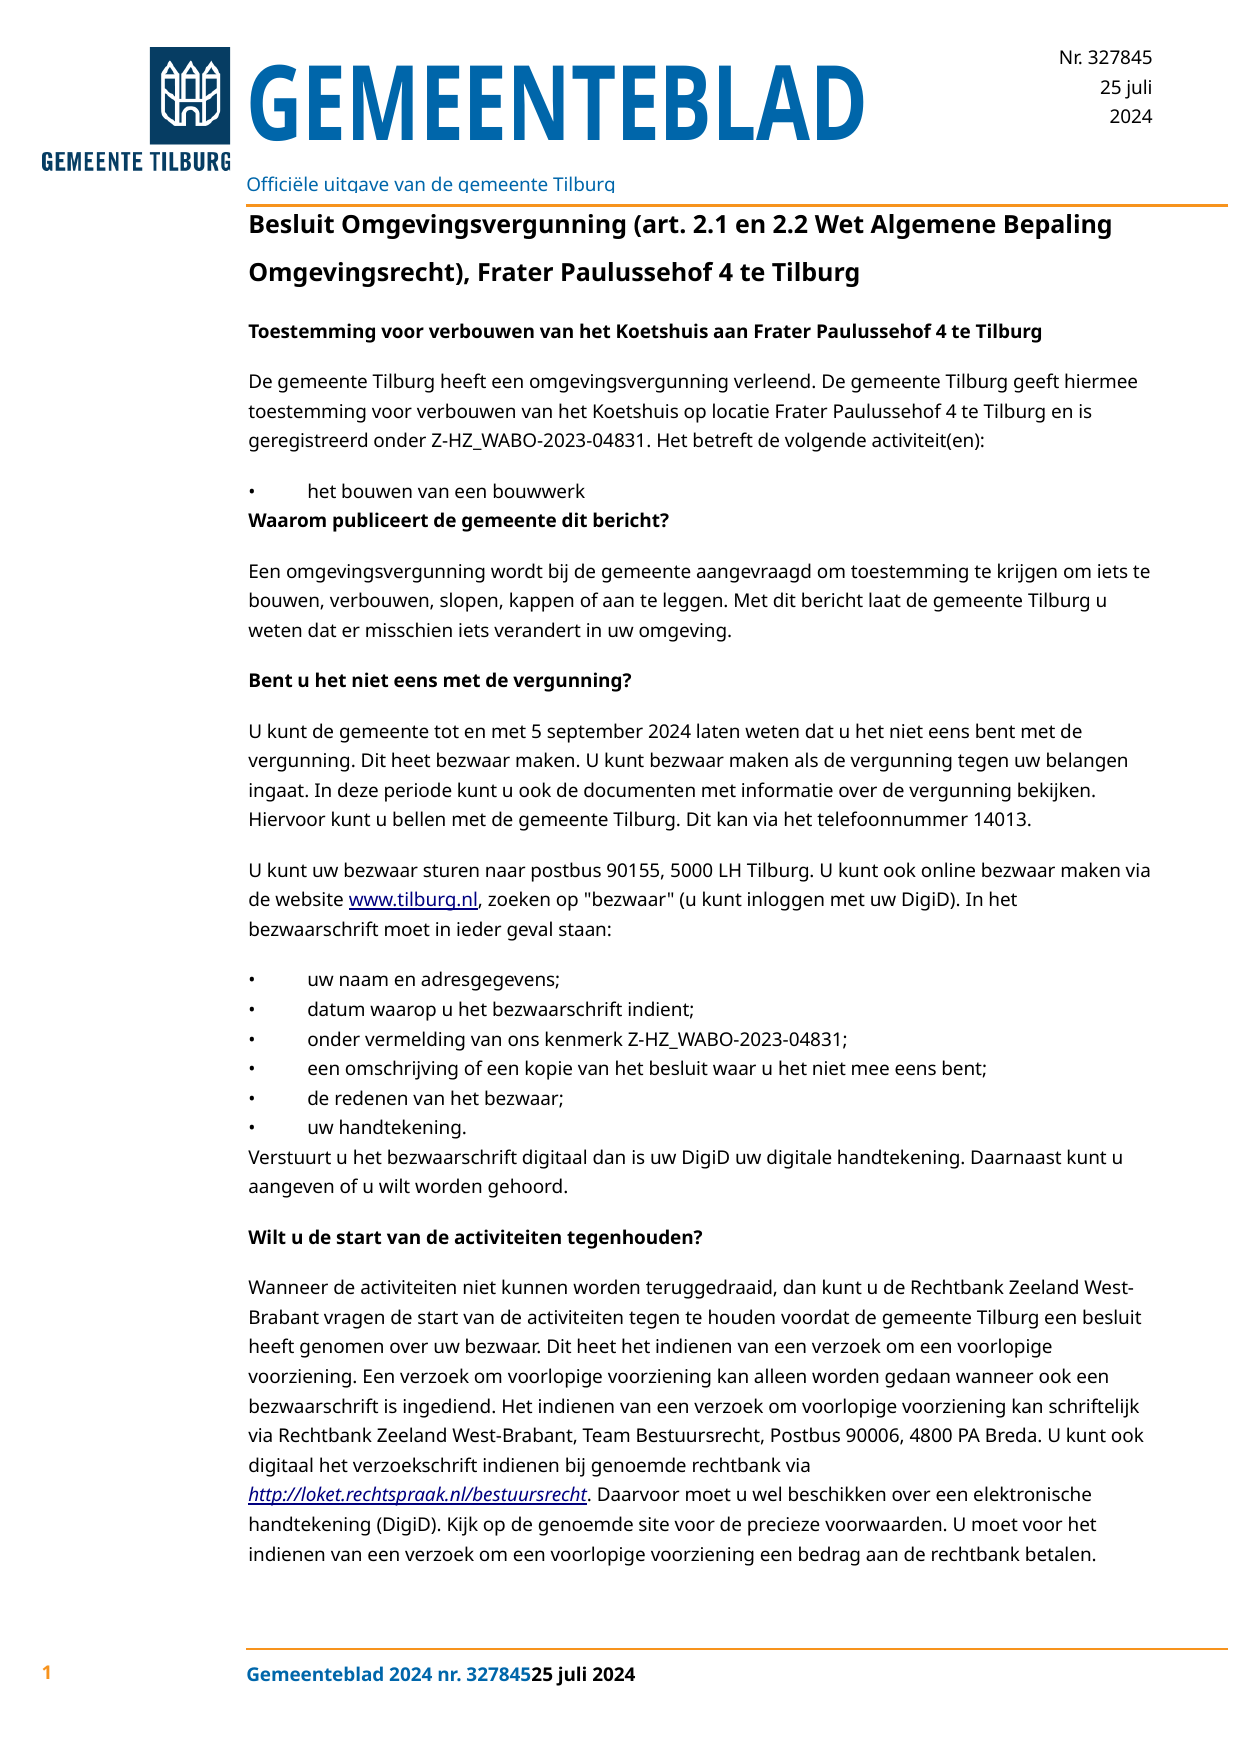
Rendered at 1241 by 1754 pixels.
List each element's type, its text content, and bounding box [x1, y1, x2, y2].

text De gemeente Tilburg heeft een omgevingsvergunning verleend. De gemeente Tilburg geeft hiermee toestemming voor verbouwen van het Koetshuis op locatie Frater Paulussehof 4 te Tilburg en is geregistreerd onder Z-HZ_WABO-2023-04831. Het betreft de volgende activiteit(en): [248, 368, 1152, 453]
list het bouwen van een bouwwerk [248, 478, 1152, 504]
text Bent u het niet eens met de vergunning? [248, 667, 1152, 693]
list onder vermelding van ons kenmerk Z-HZ_WABO-2023-04831; [248, 1026, 1152, 1052]
text Besluit Omgevingsvergunning (art. 2.1 en 2.2 Wet Algemene Bepaling Omgevingsrecht), Frater Paulussehof 4 te Tilburg [248, 207, 1152, 288]
list uw naam en adresgegevens; [248, 967, 1152, 992]
text Toestemming voor verbouwen van het Koetshuis aan Frater Paulussehof 4 te Tilburg [248, 318, 1152, 344]
text U kunt de gemeente tot en met 5 september 2024 laten weten dat u het niet eens bent met de vergunning. Dit heet bezwaar maken. U kunt bezwaar maken als de vergunning tegen uw belangen ingaat. In deze periode kunt u ook de documenten met informatie over de vergunning bekijken. Hiervoor kunt u bellen met de gemeente Tilburg. Dit kan via het telefoonnummer 14013. [248, 718, 1152, 832]
list een omschrijving of een kopie van het besluit waar u het niet mee eens bent; [248, 1055, 1152, 1081]
text U kunt uw bezwaar sturen naar postbus 90155, 5000 LH Tilburg. U kunt ook online bezwaar maken via de website www.tilburg.nl, zoeken op "bezwaar" (u kunt inloggen met uw DigiD). In het bezwaarschrift moet in ieder geval staan: [248, 857, 1152, 942]
list datum waarop u het bezwaarschrift indient; [248, 996, 1152, 1022]
text Een omgevingsvergunning wordt bij de gemeente aangevraagd om toestemming te krijgen om iets te bouwen, verbouwen, slopen, kappen of aan te leggen. Met dit bericht laat de gemeente Tilburg u weten dat er misschien iets verandert in uw omgeving. [248, 558, 1152, 643]
text Wilt u de start van de activiteiten tegenhouden? [248, 1224, 1152, 1250]
picture [41, 47, 231, 172]
text Verstuurt u het bezwaarschrift digitaal dan is uw DigiD uw digitale handtekening. Daarnaast kunt u aangeven of u wilt worden gehoord. [248, 1144, 1152, 1199]
text Wanneer de activiteiten niet kunnen worden teruggedraaid, dan kunt u de Rechtbank Zeeland West-Brabant vragen de start van de activiteiten tegen te houden voordat de gemeente Tilburg een besluit heeft genomen over uw bezwaar. Dit heet het indienen van een verzoek om een voorlopige voorziening. Een verzoek om voorlopige voorziening kan alleen worden gedaan wanneer ook een bezwaarschrift is ingediend. Het indienen van een verzoek om voorlopige voorziening kan schriftelijk via Rechtbank Zeeland West-Brabant, Team Bestuursrecht, Postbus 90006, 4800 PA Breda. U kunt ook digitaal het verzoekschrift indienen bij genoemde rechtbank via http://loket.rechtspraak.nl/bestuursrecht. Daarvoor moet u wel beschikken over een elektronische handtekening (DigiD). Kijk op de genoemde site voor de precieze voorwaarden. U moet voor het indienen van een verzoek om een voorlopige voorziening een bedrag aan de rechtbank betalen. [248, 1274, 1152, 1567]
text Waarom publiceert de gemeente dit bericht? [248, 507, 1152, 533]
list uw handtekening. [248, 1114, 1152, 1140]
list de redenen van het bezwaar; [248, 1085, 1152, 1111]
